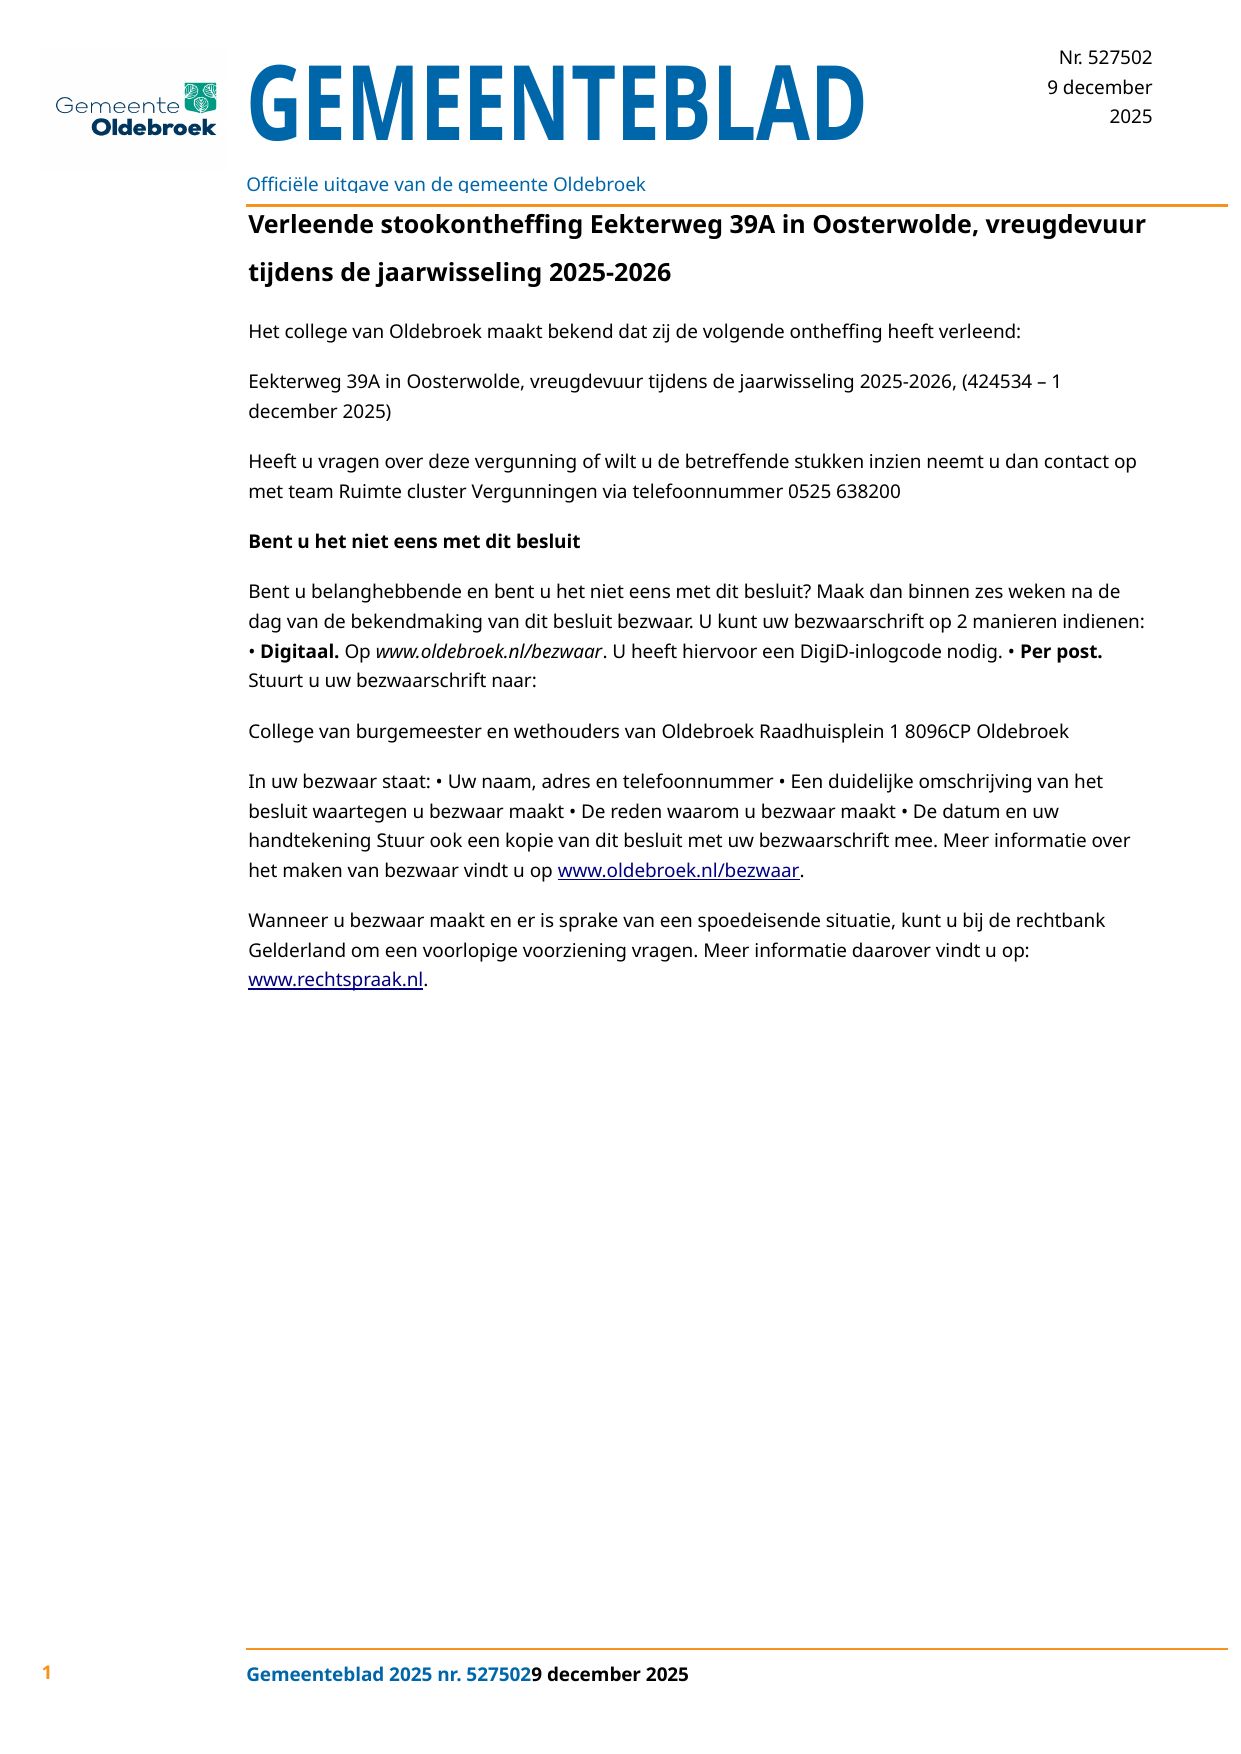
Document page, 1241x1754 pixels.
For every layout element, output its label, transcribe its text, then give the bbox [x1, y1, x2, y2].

text Verleende stookontheffing Eekterweg 39A in Oosterwolde, vreugdevuur tijdens de jaarwisseling 2025-2026 [248, 207, 1152, 288]
text Bent u het niet eens met dit besluit [248, 528, 1152, 554]
text In uw bezwaar staat: • Uw naam, adres en telefoonnummer • Een duidelijke omschrijving van het besluit waartegen u bezwaar maakt • De reden waarom u bezwaar maakt • De datum en uw handtekening Stuur ook een kopie van dit besluit met uw bezwaarschrift mee. Meer informatie over het maken van bezwaar vindt u op www.oldebroek.nl/bezwaar. [248, 768, 1152, 883]
text Het college van Oldebroek maakt bekend dat zij de volgende ontheffing heeft verleend: [248, 318, 1152, 344]
text Wanneer u bezwaar maakt en er is sprake van een spoedeisende situatie, kunt u bij de rechtbank Gelderland om een voorlopige voorziening vragen. Meer informatie daarover vindt u op: www.rechtspraak.nl. [248, 907, 1152, 992]
text Bent u belanghebbende en bent u het niet eens met dit besluit? Maak dan binnen zes weken na de dag van de bekendmaking van dit besluit bezwaar. U kunt uw bezwaarschrift op 2 manieren indienen: • Digitaal. Op www.oldebroek.nl/bezwaar. U heeft hiervoor een DigiD-inlogcode nodig. • Per post. Stuurt u uw bezwaarschrift naar: [248, 579, 1152, 693]
text College van burgemeester en wethouders van Oldebroek Raadhuisplein 1 8096CP Oldebroek [248, 718, 1152, 744]
text Eekterweg 39A in Oosterwolde, vreugdevuur tijdens de jaarwisseling 2025-2026, (424534 – 1 december 2025) [248, 368, 1152, 424]
picture [41, 47, 231, 172]
text Heeft u vragen over deze vergunning of wilt u de betreffende stukken inzien neemt u dan contact op met team Ruimte cluster Vergunningen via telefoonnummer 0525 638200 [248, 448, 1152, 504]
